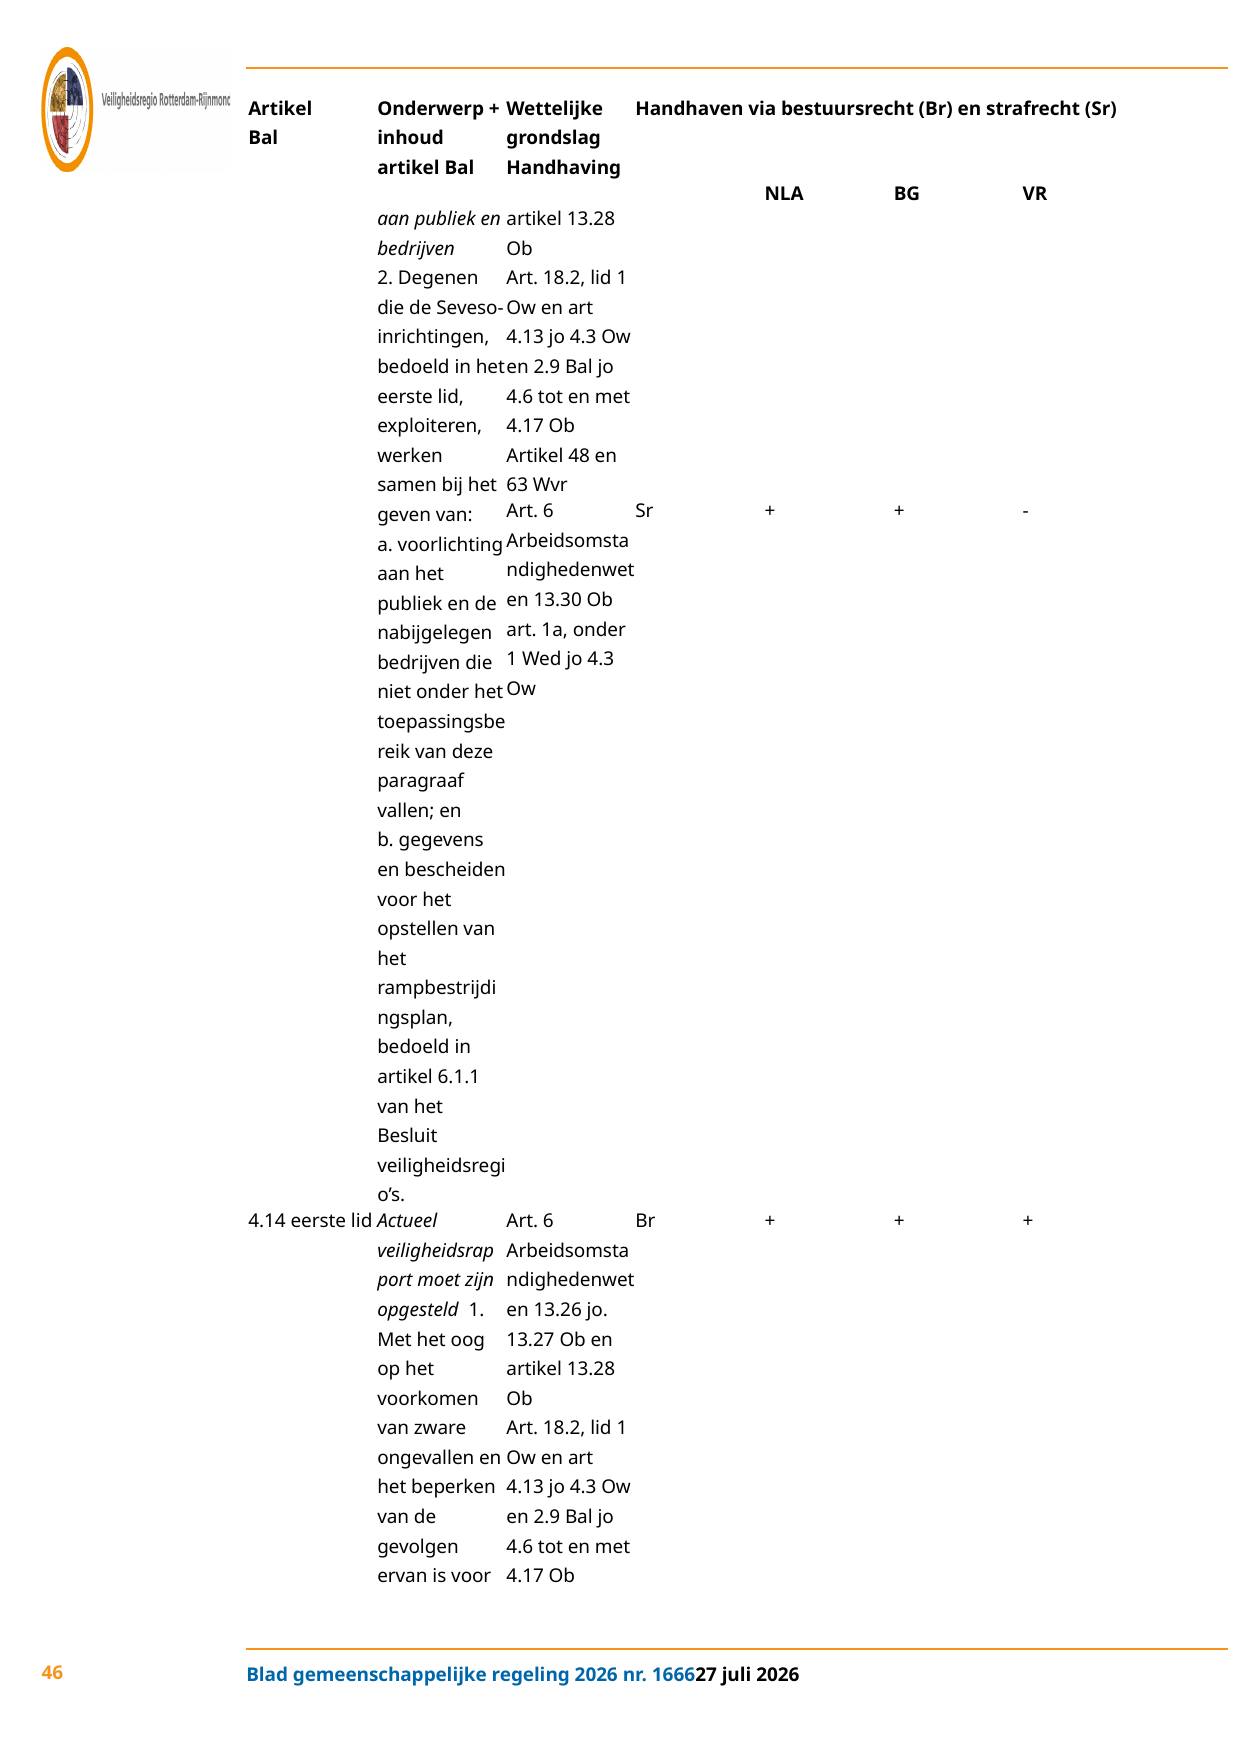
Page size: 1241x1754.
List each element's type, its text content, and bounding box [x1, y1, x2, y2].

table_cell 4.14 eerste lid [248, 1208, 377, 1588]
table_cell [635, 180, 764, 205]
table_cell + [764, 1208, 893, 1588]
table_cell [764, 205, 893, 497]
table_cell [1023, 205, 1152, 497]
table_cell NLA [764, 180, 893, 205]
table_cell Art. 6 Arbeidsomstandighedenwet en 13.26 jo. 13.27 Ob en artikel 13.28 Ob Art. 18.2, lid 1 Ow en art 4.13 jo 4.3 Ow en 2.9 Bal jo 4.6 tot en met 4.17 Ob [506, 1208, 635, 1588]
table_cell [248, 205, 377, 1207]
table_cell + [1023, 1208, 1152, 1588]
table_cell [894, 205, 1022, 497]
table_cell Art. 6 Arbeidsomstandighedenwet en 13.30 Ob art. 1a, onder 1 Wed jo 4.3 Ow [506, 498, 635, 1207]
table_cell Br [635, 1208, 764, 1588]
table_cell [248, 180, 377, 205]
table_cell - [1023, 498, 1152, 1207]
table_header Artikel Bal [248, 95, 377, 180]
table_cell aan publiek en bedrijven 2. Degenen die de Seveso-inrichtingen, bedoeld in het eerste lid, exploiteren, werken samen bij het geven van: a. voorlichting aan het publiek en de nabijgelegen bedrijven die niet onder het toepassingsbereik van deze paragraaf vallen; en b. gegevens en bescheiden voor het opstellen van het rampbestrijdingsplan, bedoeld in artikel 6.1.1 van het Besluit veiligheidsregio’s. [377, 205, 506, 1207]
table_cell + [764, 498, 893, 1207]
table_cell [635, 205, 764, 497]
table_cell [377, 180, 506, 205]
table_cell VR [1023, 180, 1152, 205]
table_cell BG [894, 180, 1022, 205]
table_cell Actueel veiligheidsrapport moet zijn opgesteld 1. Met het oog op het voorkomen van zware ongevallen en het beperken van de gevolgen ervan is voor [377, 1208, 506, 1588]
table_cell + [894, 1208, 1022, 1588]
table_cell + [894, 498, 1022, 1207]
table_cell Sr [635, 498, 764, 1207]
table_header Wettelijke grondslag Handhaving [506, 95, 635, 180]
table_header Onderwerp + inhoud artikel Bal [377, 95, 506, 180]
table_cell artikel 13.28 Ob Art. 18.2, lid 1 Ow en art 4.13 jo 4.3 Ow en 2.9 Bal jo 4.6 tot en met 4.17 Ob Artikel 48 en 63 Wvr [506, 205, 635, 497]
table_cell [506, 180, 635, 205]
picture [41, 47, 231, 172]
table_header Handhaven via bestuursrecht (Br) en strafrecht (Sr) [635, 95, 1152, 180]
